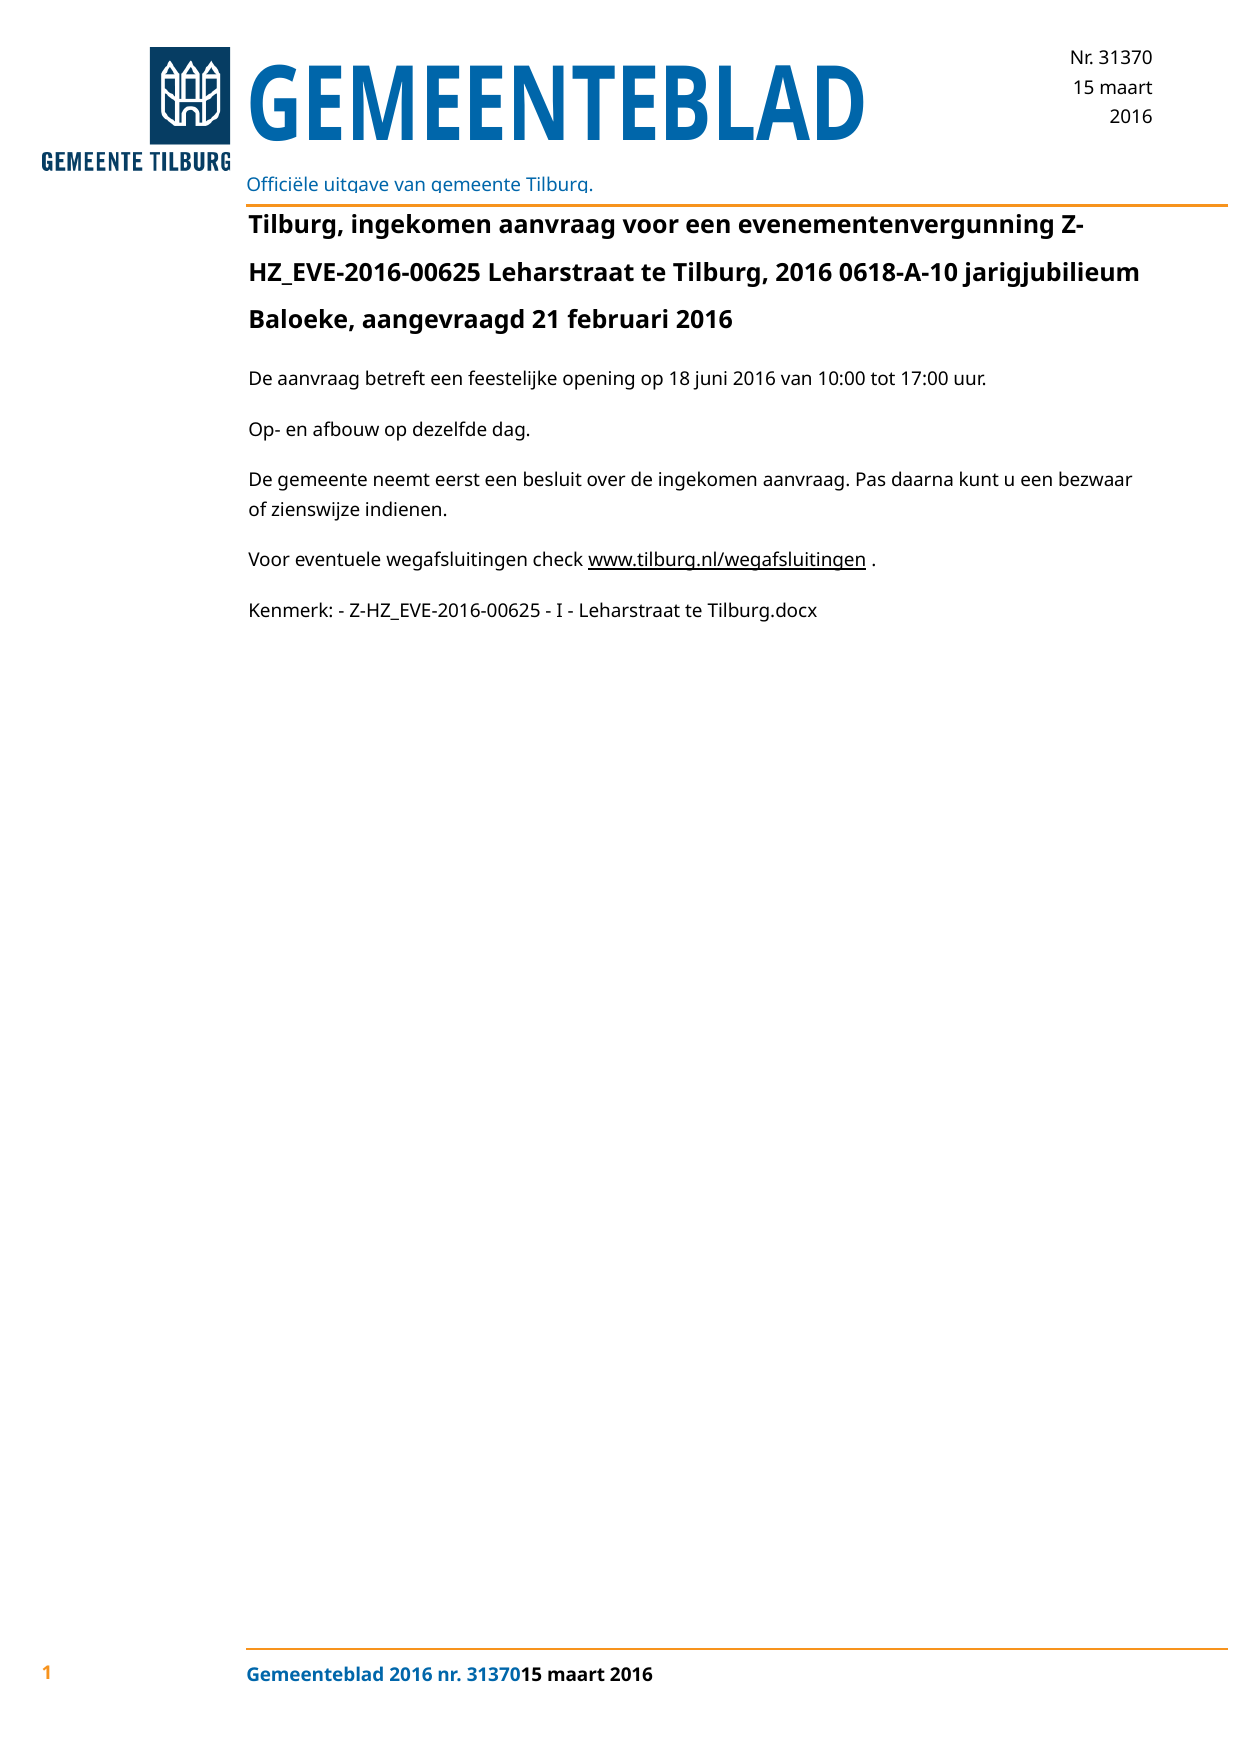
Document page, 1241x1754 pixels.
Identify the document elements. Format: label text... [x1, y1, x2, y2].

text Op- en afbouw op dezelfde dag. [248, 416, 1152, 442]
text Voor eventuele wegafsluitingen check www.tilburg.nl/wegafsluitingen . [248, 546, 1152, 572]
text Kenmerk: - Z-HZ_EVE-2016-00625 - I - Leharstraat te Tilburg.docx [248, 597, 1152, 622]
text De gemeente neemt eerst een besluit over de ingekomen aanvraag. Pas daarna kunt u een bezwaar of zienswijze indienen. [248, 466, 1152, 522]
text De aanvraag betreft een feestelijke opening op 18 juni 2016 van 10:00 tot 17:00 uur. [248, 366, 1152, 391]
text Tilburg, ingekomen aanvraag voor een evenementenvergunning Z-HZ_EVE-2016-00625 Leharstraat te Tilburg, 2016 0618-A-10 jarigjubilieum Baloeke, aangevraagd 21 februari 2016 [248, 207, 1152, 336]
picture [41, 47, 231, 172]
